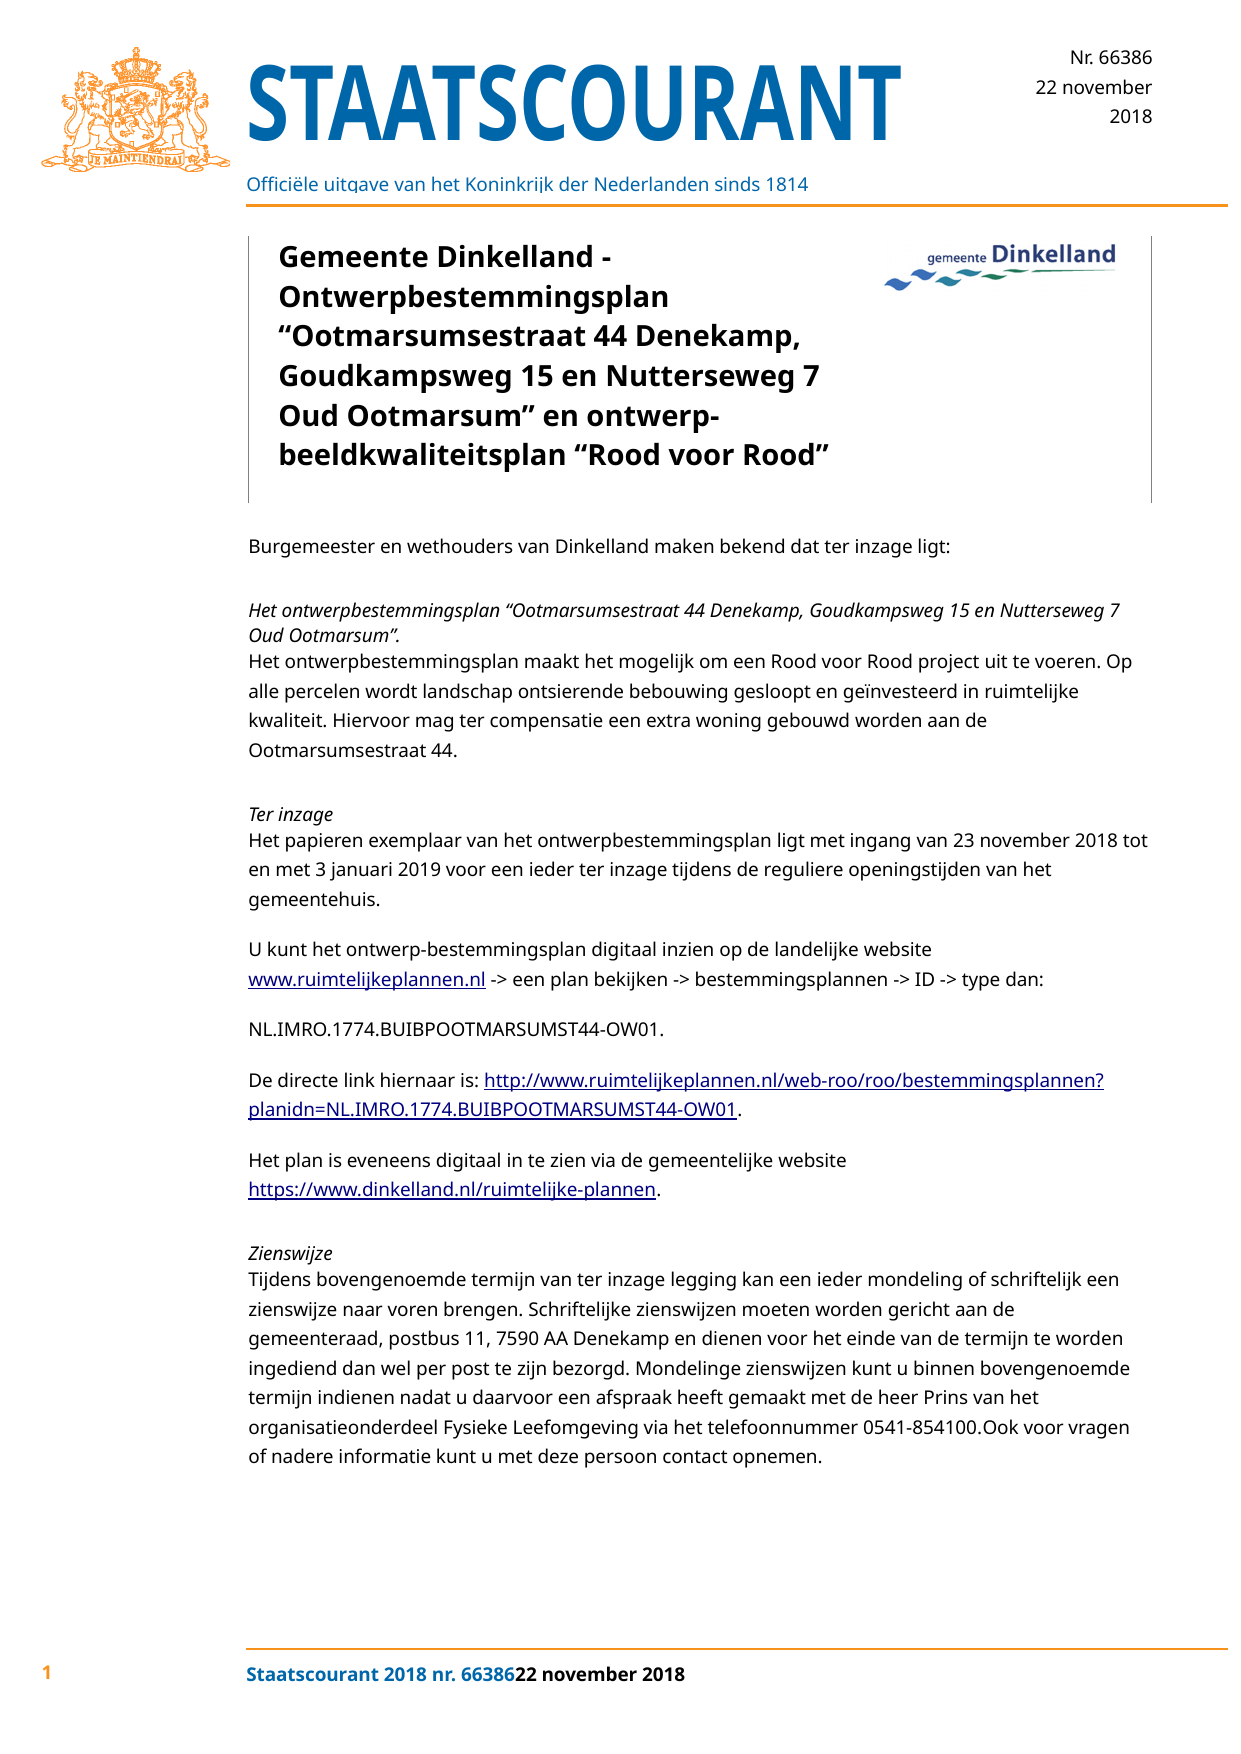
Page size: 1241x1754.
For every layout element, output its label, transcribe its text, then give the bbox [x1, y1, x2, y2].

text Het ontwerpbestemmingsplan maakt het mogelijk om een Rood voor Rood project uit te voeren. Op alle percelen wordt landschap ontsierende bebouwing gesloopt en geïnvesteerd in ruimtelijke kwaliteit. Hiervoor mag ter compensatie een extra woning gebouwd worden aan de Ootmarsumsestraat 44. [248, 648, 1152, 763]
picture [882, 236, 1119, 296]
text Ter inzage [248, 801, 1152, 827]
table_header [850, 236, 1151, 503]
text Het ontwerpbestemmingsplan “Ootmarsumsestraat 44 Denekamp, Goudkampsweg 15 en Nutterseweg 7 Oud Ootmarsum”. [248, 597, 1152, 648]
picture [41, 47, 231, 172]
text De directe link hiernaar is: http://www.ruimtelijkeplannen.nl/web-roo/roo/bestemmingsplannen?planidn=NL.IMRO.1774.BUIBPOOTMARSUMST44-OW01. [248, 1067, 1152, 1122]
text U kunt het ontwerp-bestemmingsplan digitaal inzien op de landelijke website www.ruimtelijkeplannen.nl -> een plan bekijken -> bestemmingsplannen -> ID -> type dan: [248, 936, 1152, 992]
text Het papieren exemplaar van het ontwerpbestemmingsplan ligt met ingang van 23 november 2018 tot en met 3 januari 2019 voor een ieder ter inzage tijdens de reguliere openingstijden van het gemeentehuis. [248, 827, 1152, 912]
table_header Gemeente Dinkelland - Ontwerpbestemmingsplan “Ootmarsumsestraat 44 Denekamp, Goudkampsweg 15 en Nutterseweg 7 Oud Ootmarsum” en ontwerp-beeldkwaliteitsplan “Rood voor Rood” [249, 236, 850, 503]
text Tijdens bovengenoemde termijn van ter inzage legging kan een ieder mondeling of schriftelijk een zienswijze naar voren brengen. Schriftelijke zienswijzen moeten worden gericht aan de gemeenteraad, postbus 11, 7590 AA Denekamp en dienen voor het einde van de termijn te worden ingediend dan wel per post te zijn bezorgd. Mondelinge zienswijzen kunt u binnen bovengenoemde termijn indienen nadat u daarvoor een afspraak heeft gemaakt met de heer Prins van het organisatieonderdeel Fysieke Leefomgeving via het telefoonnummer 0541-854100.Ook voor vragen of nadere informatie kunt u met deze persoon contact opnemen. [248, 1266, 1152, 1469]
text NL.IMRO.1774.BUIBPOOTMARSUMST44-OW01. [248, 1016, 1152, 1042]
text Het plan is eveneens digitaal in te zien via de gemeentelijke website https://www.dinkelland.nl/ruimtelijke-plannen. [248, 1147, 1152, 1202]
text Zienswijze [248, 1240, 1152, 1266]
text Burgemeester en wethouders van Dinkelland maken bekend dat ter inzage ligt: [248, 533, 1152, 559]
